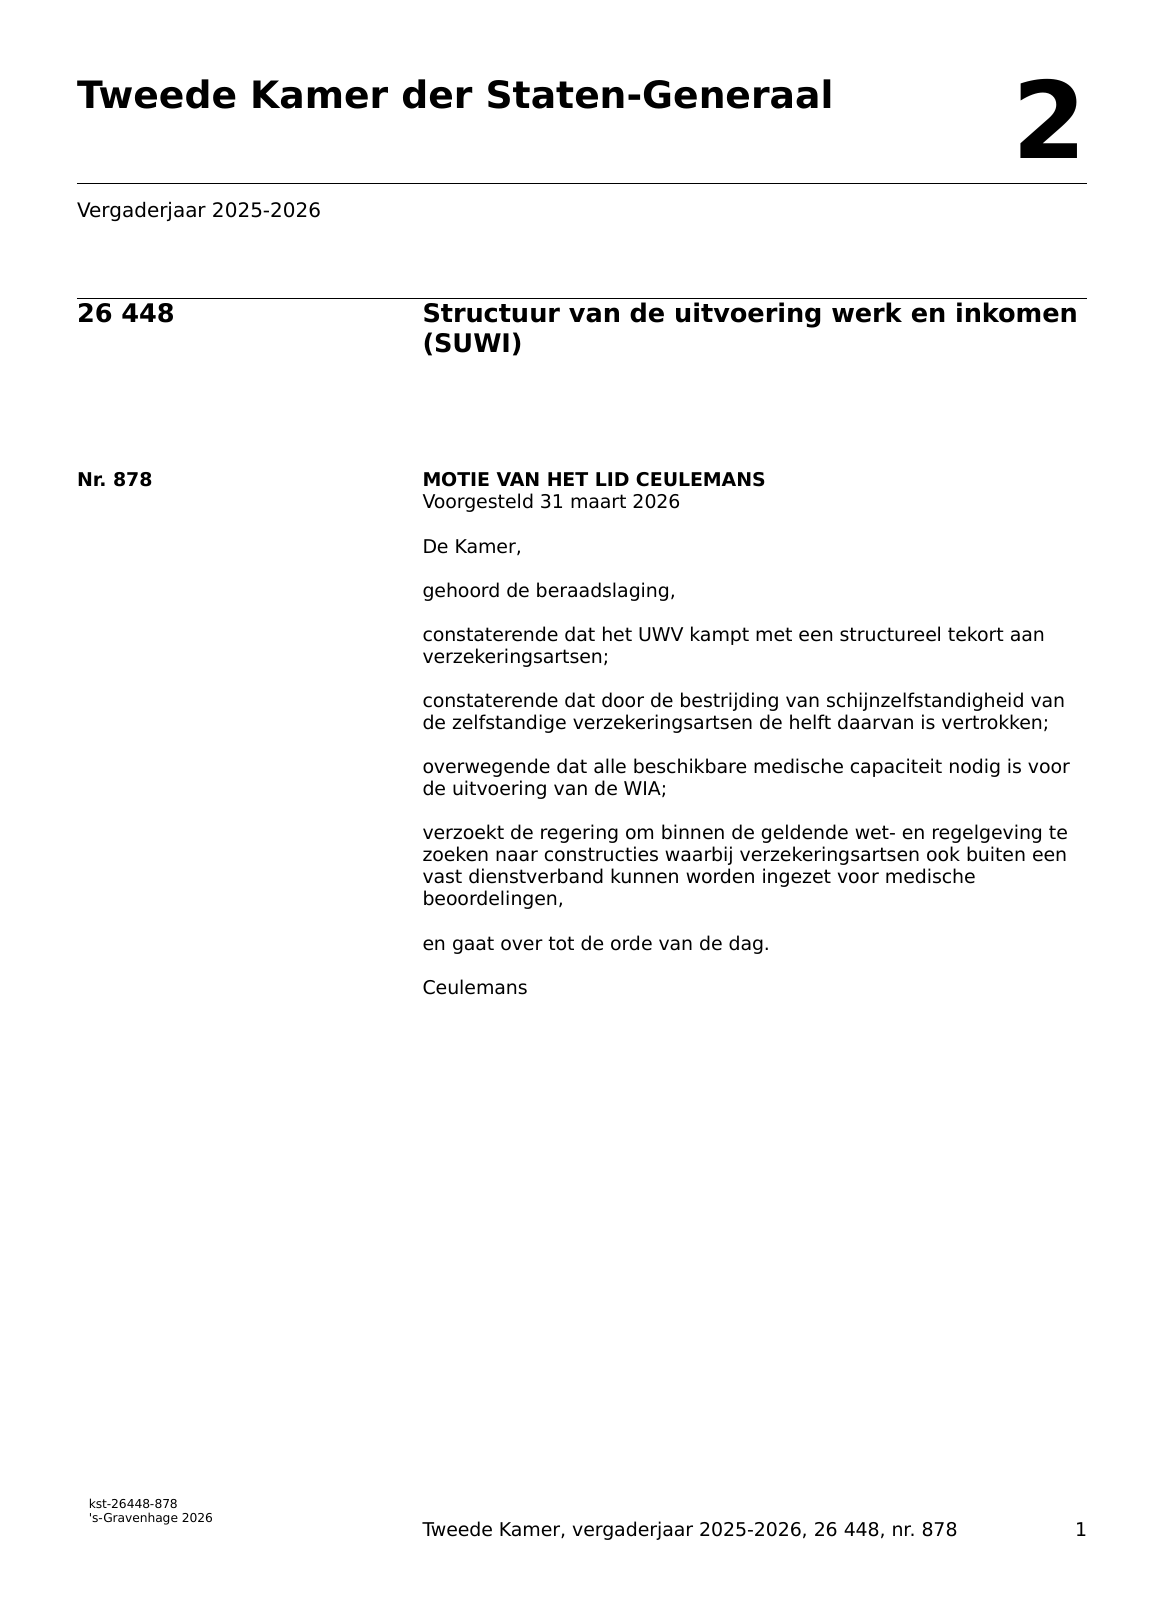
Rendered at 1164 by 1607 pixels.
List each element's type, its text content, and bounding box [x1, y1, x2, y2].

text gehoord de beraadslaging, [422, 580, 1087, 602]
text constaterende dat door de bestrijding van schijnzelfstandigheid van de zelfstandige verzekeringsartsen de helft daarvan is vertrokken; [422, 690, 1087, 734]
text De Kamer, [422, 536, 1087, 557]
subtitle 26 448 Structuur van de uitvoering werk en inkomen (SUWI) [77, 299, 1087, 358]
table_cell Vergaderjaar 2025-2026 [77, 184, 1087, 298]
text constaterende dat het UWV kampt met een structureel tekort aan verzekeringsartsen; [422, 624, 1087, 668]
table_header Tweede Kamer der Staten-Generaal [77, 59, 886, 183]
table_header 2 [886, 59, 1087, 183]
text en gaat over tot de orde van de dag. [422, 932, 1087, 954]
text 's-Gravenhage 2026 [88, 1511, 323, 1525]
text Ceulemans [422, 977, 1087, 998]
subtitle Nr. 878 MOTIE VAN HET LID CEULEMANS [77, 469, 1087, 491]
text Voorgesteld 31 maart 2026 [422, 491, 1087, 513]
text overwegende dat alle beschikbare medische capaciteit nodig is voor de uitvoering van de WIA; [422, 756, 1087, 800]
text kst-26448-878 [88, 1497, 323, 1511]
text verzoekt de regering om binnen de geldende wet- en regelgeving te zoeken naar constructies waarbij verzekeringsartsen ook buiten een vast dienstverband kunnen worden ingezet voor medische beoordelingen, [422, 822, 1087, 910]
